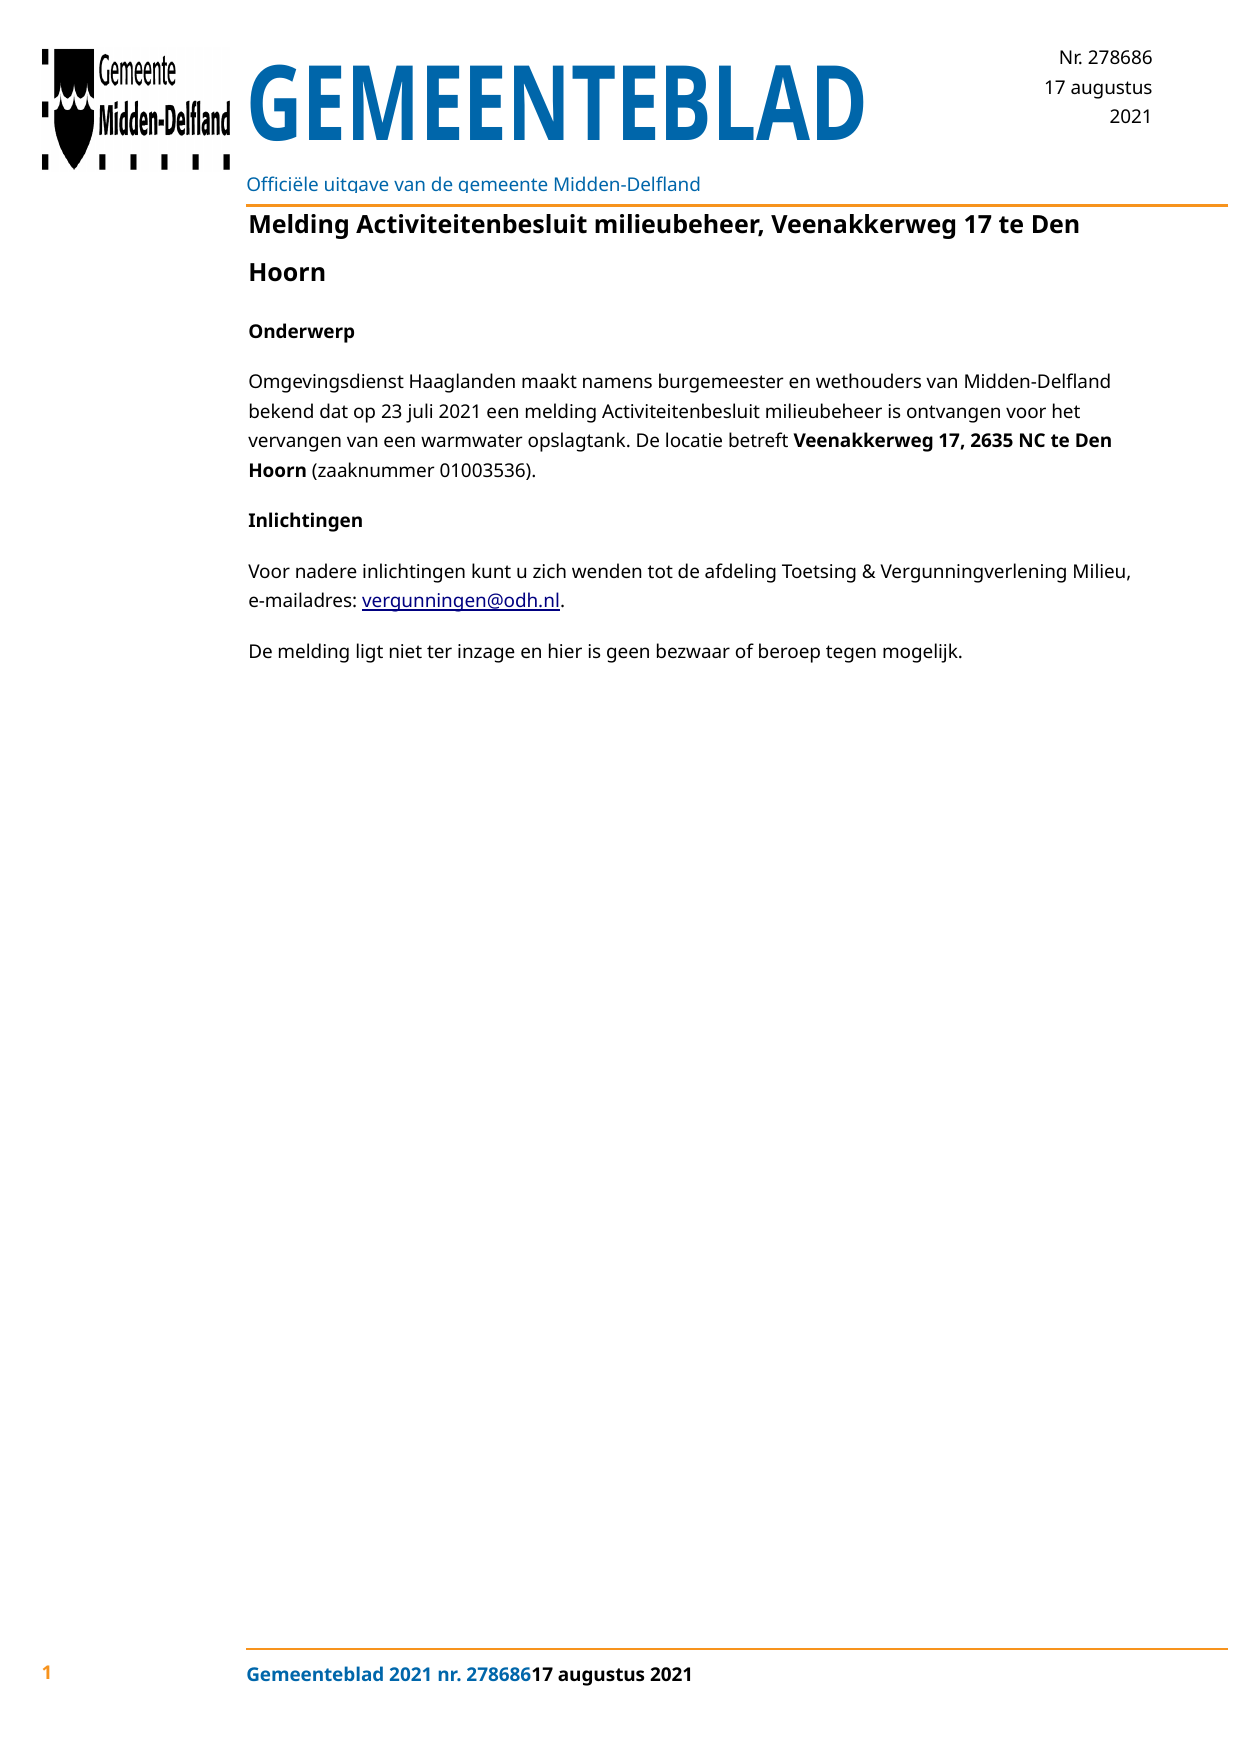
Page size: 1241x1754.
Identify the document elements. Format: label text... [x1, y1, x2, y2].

text Voor nadere inlichtingen kunt u zich wenden tot de afdeling Toetsing & Vergunningverlening Milieu, e-mailadres: vergunningen@odh.nl. [248, 558, 1152, 613]
text Onderwerp [248, 318, 1152, 344]
text Melding Activiteitenbesluit milieubeheer, Veenakkerweg 17 te Den Hoorn [248, 207, 1152, 288]
picture [41, 47, 231, 172]
text Omgevingsdienst Haaglanden maakt namens burgemeester en wethouders van Midden-Delfland bekend dat op 23 juli 2021 een melding Activiteitenbesluit milieubeheer is ontvangen voor het vervangen van een warmwater opslagtank. De locatie betreft Veenakkerweg 17, 2635 NC te Den Hoorn (zaaknummer 01003536). [248, 368, 1152, 483]
text Inlichtingen [248, 507, 1152, 533]
text De melding ligt niet ter inzage en hier is geen bezwaar of beroep tegen mogelijk. [248, 638, 1152, 664]
